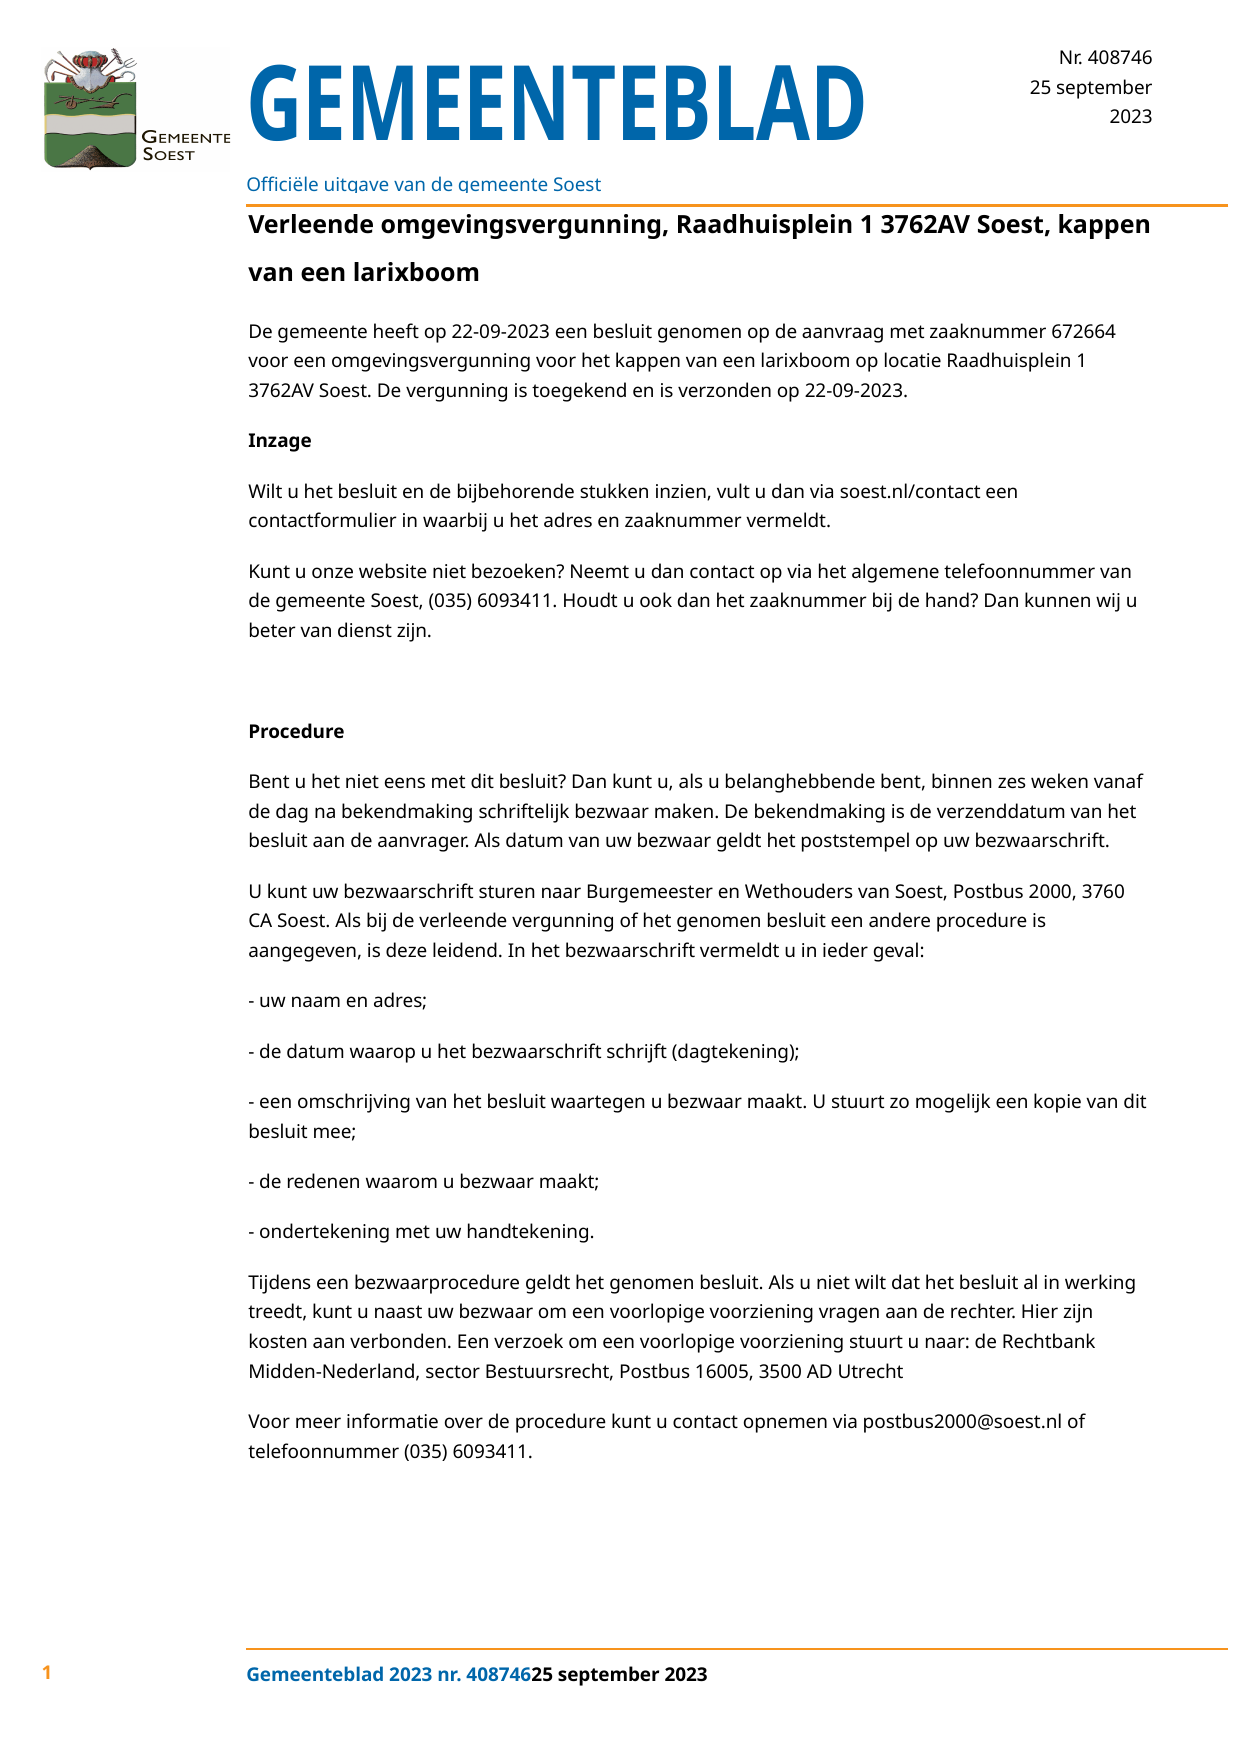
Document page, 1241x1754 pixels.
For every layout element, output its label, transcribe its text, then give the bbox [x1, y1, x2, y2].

text - de datum waarop u het bezwaarschrift schrijft (dagtekening); [248, 1038, 1152, 1064]
text Wilt u het besluit en de bijbehorende stukken inzien, vult u dan via soest.nl/contact een contactformulier in waarbij u het adres en zaaknummer vermeldt. [248, 478, 1152, 533]
text - de redenen waarom u bezwaar maakt; [248, 1168, 1152, 1194]
picture [41, 47, 231, 172]
text Procedure [248, 718, 1152, 744]
text - ondertekening met uw handtekening. [248, 1219, 1152, 1244]
text U kunt uw bezwaarschrift sturen naar Burgemeester en Wethouders van Soest, Postbus 2000, 3760 CA Soest. Als bij de verleende vergunning of het genomen besluit een andere procedure is aangegeven, is deze leidend. In het bezwaarschrift vermeldt u in ieder geval: [248, 878, 1152, 963]
text Bent u het niet eens met dit besluit? Dan kunt u, als u belanghebbende bent, binnen zes weken vanaf de dag na bekendmaking schriftelijk bezwaar maken. De bekendmaking is de verzenddatum van het besluit aan de aanvrager. Als datum van uw bezwaar geldt het poststempel op uw bezwaarschrift. [248, 768, 1152, 853]
text - uw naam en adres; [248, 987, 1152, 1013]
text Voor meer informatie over de procedure kunt u contact opnemen via postbus2000@soest.nl of telefoonnummer (035) 6093411. [248, 1408, 1152, 1464]
text - een omschrijving van het besluit waartegen u bezwaar maakt. U stuurt zo mogelijk een kopie van dit besluit mee; [248, 1088, 1152, 1144]
text Kunt u onze website niet bezoeken? Neemt u dan contact op via het algemene telefoonnummer van de gemeente Soest, (035) 6093411. Houdt u ook dan het zaaknummer bij de hand? Dan kunnen wij u beter van dienst zijn. [248, 558, 1152, 643]
text De gemeente heeft op 22-09-2023 een besluit genomen op de aanvraag met zaaknummer 672664 voor een omgevingsvergunning voor het kappen van een larixboom op locatie Raadhuisplein 1 3762AV Soest. De vergunning is toegekend en is verzonden op 22-09-2023. [248, 318, 1152, 403]
text Tijdens een bezwaarprocedure geldt het genomen besluit. Als u niet wilt dat het besluit al in werking treedt, kunt u naast uw bezwaar om een voorlopige voorziening vragen aan de rechter. Hier zijn kosten aan verbonden. Een verzoek om een voorlopige voorziening stuurt u naar: de Rechtbank Midden-Nederland, sector Bestuursrecht, Postbus 16005, 3500 AD Utrecht [248, 1269, 1152, 1384]
text Inzage [248, 427, 1152, 453]
text Verleende omgevingsvergunning, Raadhuisplein 1 3762AV Soest, kappen van een larixboom [248, 207, 1152, 288]
